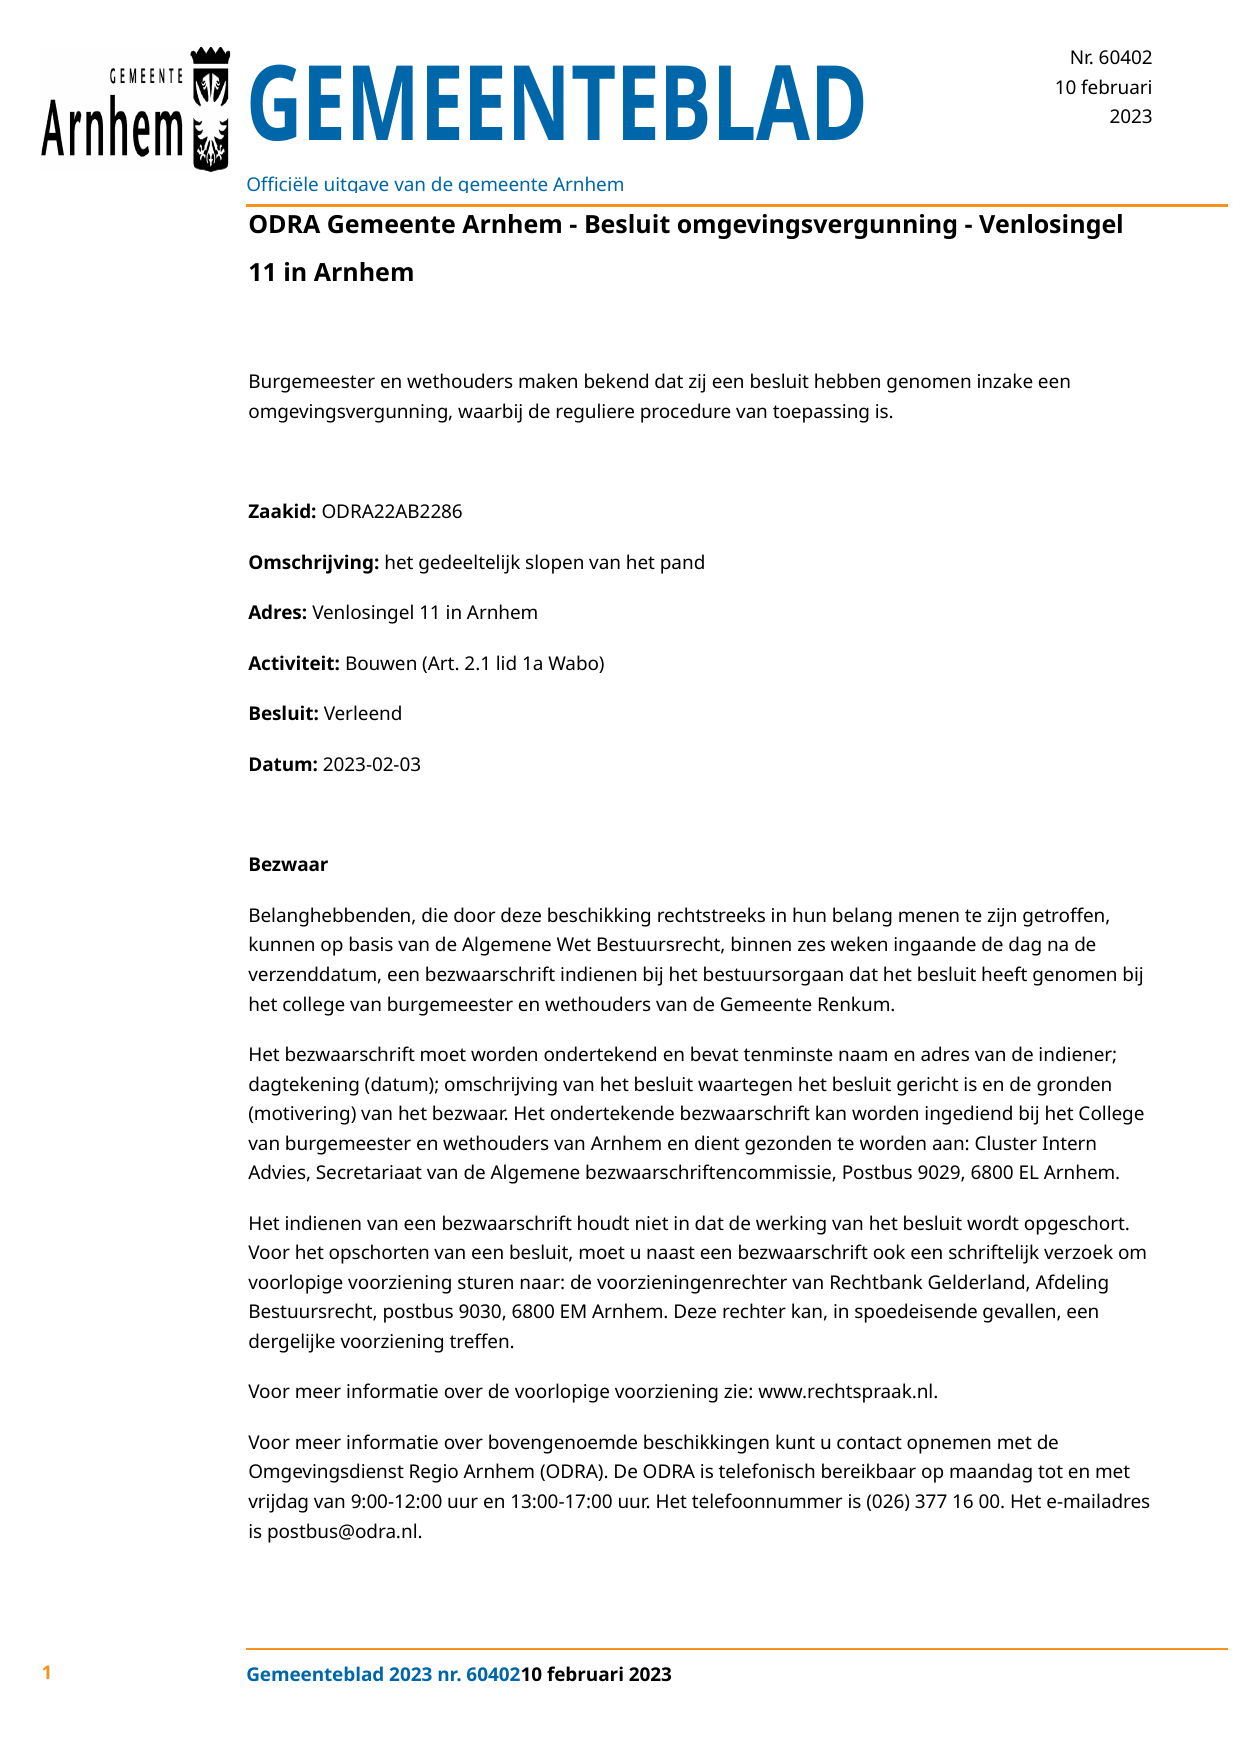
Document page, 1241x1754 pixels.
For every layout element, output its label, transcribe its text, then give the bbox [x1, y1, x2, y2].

text Bezwaar [248, 852, 1152, 877]
text Datum: 2023-02-03 [248, 751, 1152, 777]
text Voor meer informatie over de voorlopige voorziening zie: www.rechtspraak.nl. [248, 1379, 1152, 1404]
text Adres: Venlosingel 11 in Arnhem [248, 599, 1152, 625]
text Burgemeester en wethouders maken bekend dat zij een besluit hebben genomen inzake een omgevingsvergunning, waarbij de reguliere procedure van toepassing is. [248, 368, 1152, 424]
text Zaakid: ODRA22AB2286 [248, 499, 1152, 524]
text Belanghebbenden, die door deze beschikking rechtstreeks in hun belang menen te zijn getroffen, kunnen op basis van de Algemene Wet Bestuursrecht, binnen zes weken ingaande de dag na de verzenddatum, een bezwaarschrift indienen bij het bestuursorgaan dat het besluit heeft genomen bij het college van burgemeester en wethouders van de Gemeente Renkum. [248, 902, 1152, 1017]
text Het bezwaarschrift moet worden ondertekend en bevat tenminste naam en adres van de indiener; dagtekening (datum); omschrijving van het besluit waartegen het besluit gericht is en de gronden (motivering) van het bezwaar. Het ondertekende bezwaarschrift kan worden ingediend bij het College van burgemeester en wethouders van Arnhem en dient gezonden te worden aan: Cluster Intern Advies, Secretariaat van de Algemene bezwaarschriftencommissie, Postbus 9029, 6800 EL Arnhem. [248, 1041, 1152, 1185]
text Het indienen van een bezwaarschrift houdt niet in dat de werking van het besluit wordt opgeschort. Voor het opschorten van een besluit, moet u naast een bezwaarschrift ook een schriftelijk verzoek om voorlopige voorziening sturen naar: de voorzieningenrechter van Rechtbank Gelderland, Afdeling Bestuursrecht, postbus 9030, 6800 EM Arnhem. Deze rechter kan, in spoedeisende gevallen, een dergelijke voorziening treffen. [248, 1210, 1152, 1354]
text ODRA Gemeente Arnhem - Besluit omgevingsvergunning - Venlosingel 11 in Arnhem [248, 207, 1152, 288]
picture [41, 47, 231, 172]
text Besluit: Verleend [248, 700, 1152, 726]
text Voor meer informatie over bovengenoemde beschikkingen kunt u contact opnemen met de Omgevingsdienst Regio Arnhem (ODRA). De ODRA is telefonisch bereikbaar op maandag tot en met vrijdag van 9:00-12:00 uur en 13:00-17:00 uur. Het telefoonnummer is (026) 377 16 00. Het e-mailadres is postbus@odra.nl. [248, 1429, 1152, 1544]
text Activiteit: Bouwen (Art. 2.1 lid 1a Wabo) [248, 650, 1152, 676]
text Omschrijving: het gedeeltelijk slopen van het pand [248, 549, 1152, 575]
